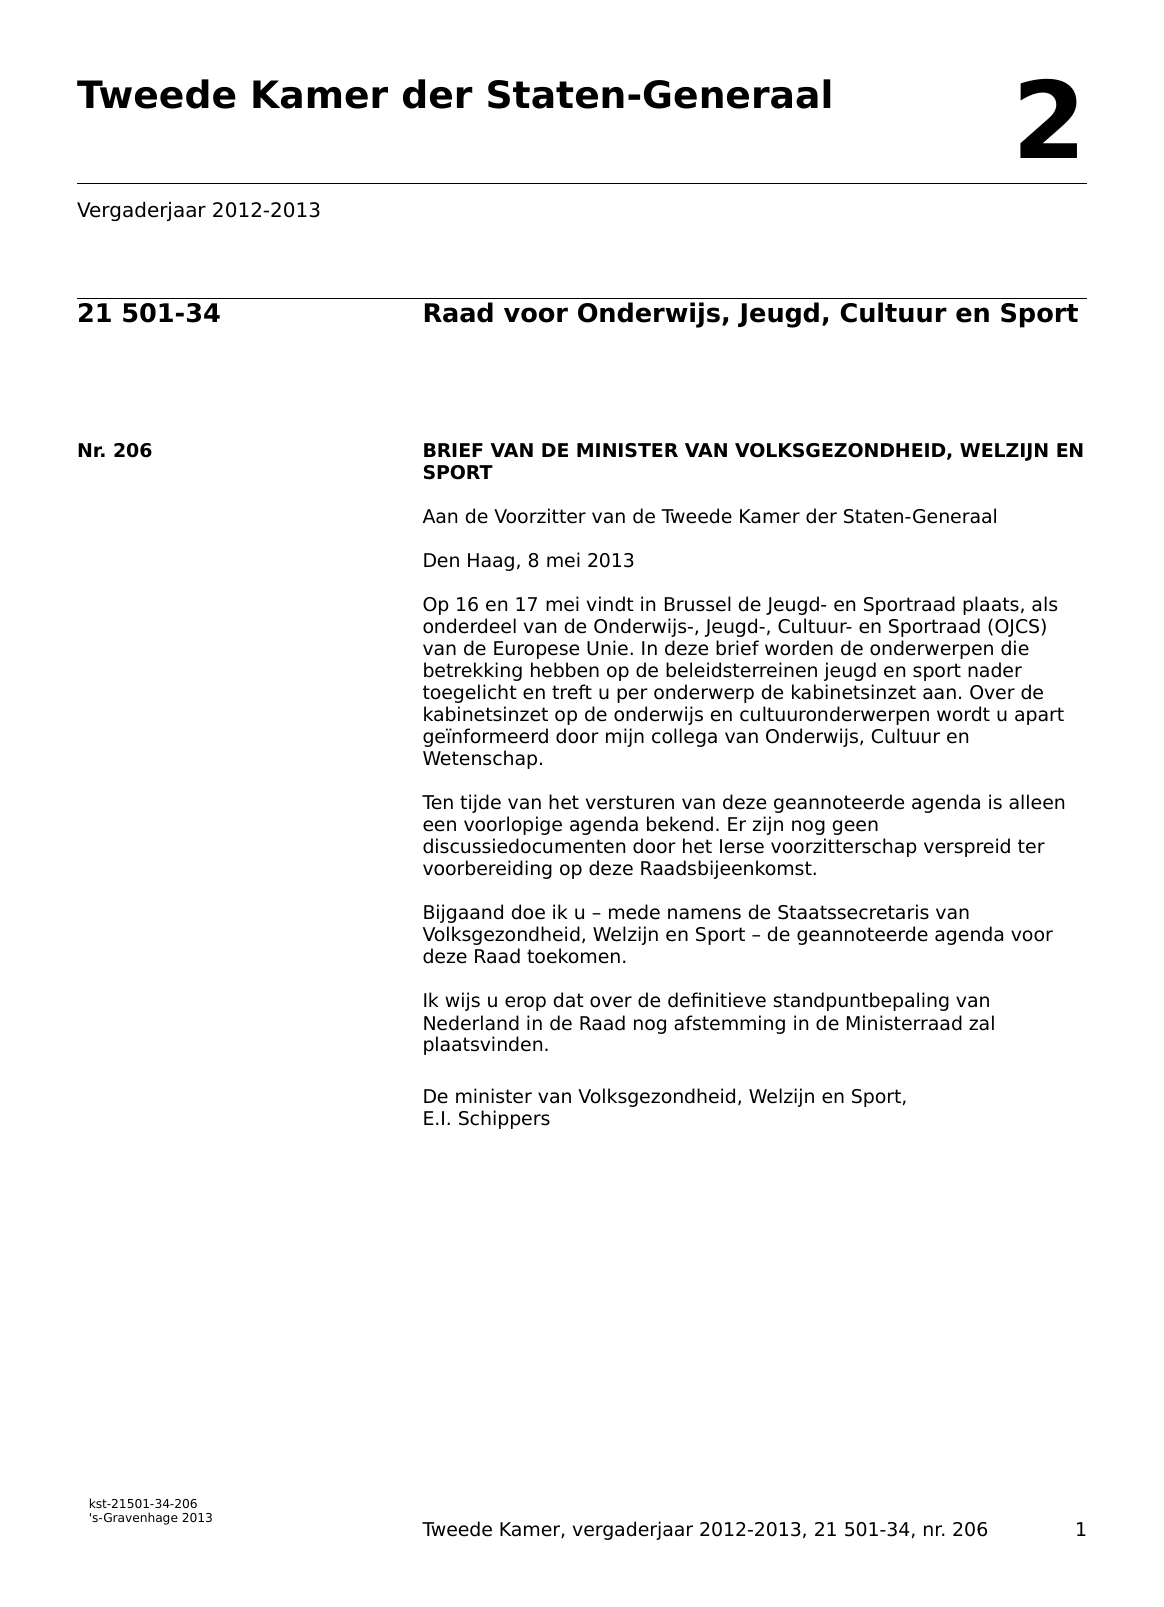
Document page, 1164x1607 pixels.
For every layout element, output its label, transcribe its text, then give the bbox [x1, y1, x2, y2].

table_cell Vergaderjaar 2012-2013 [77, 184, 1087, 298]
subtitle Nr. 206 BRIEF VAN DE MINISTER VAN VOLKSGEZONDHEID, WELZIJN EN SPORT [77, 440, 1087, 484]
text Den Haag, 8 mei 2013 [422, 550, 1087, 572]
text De minister van Volksgezondheid, Welzijn en Sport, E.I. Schippers [422, 1086, 1087, 1130]
table_header 2 [886, 59, 1087, 183]
text Ik wijs u erop dat over de definitieve standpuntbepaling van Nederland in de Raad nog afstemming in de Ministerraad zal plaatsvinden. [422, 990, 1087, 1056]
text Aan de Voorzitter van de Tweede Kamer der Staten-Generaal [422, 506, 1087, 528]
subtitle 21 501-34 Raad voor Onderwijs, Jeugd, Cultuur en Sport [77, 299, 1087, 329]
text Ten tijde van het versturen van deze geannoteerde agenda is alleen een voorlopige agenda bekend. Er zijn nog geen discussiedocumenten door het Ierse voorzitterschap verspreid ter voorbereiding op deze Raadsbijeenkomst. [422, 792, 1087, 880]
text 's-Gravenhage 2013 [88, 1511, 323, 1525]
text kst-21501-34-206 [88, 1497, 323, 1511]
text Bijgaand doe ik u – mede namens de Staatssecretaris van Volksgezondheid, Welzijn en Sport – de geannoteerde agenda voor deze Raad toekomen. [422, 902, 1087, 968]
table_header Tweede Kamer der Staten-Generaal [77, 59, 886, 183]
text Op 16 en 17 mei vindt in Brussel de Jeugd- en Sportraad plaats, als onderdeel van de Onderwijs-, Jeugd-, Cultuur- en Sportraad (OJCS) van de Europese Unie. In deze brief worden de onderwerpen die betrekking hebben op de beleidsterreinen jeugd en sport nader toegelicht en treft u per onderwerp de kabinetsinzet aan. Over de kabinetsinzet op de onderwijs en cultuuronderwerpen wordt u apart geïnformeerd door mijn collega van Onderwijs, Cultuur en Wetenschap. [422, 594, 1087, 770]
